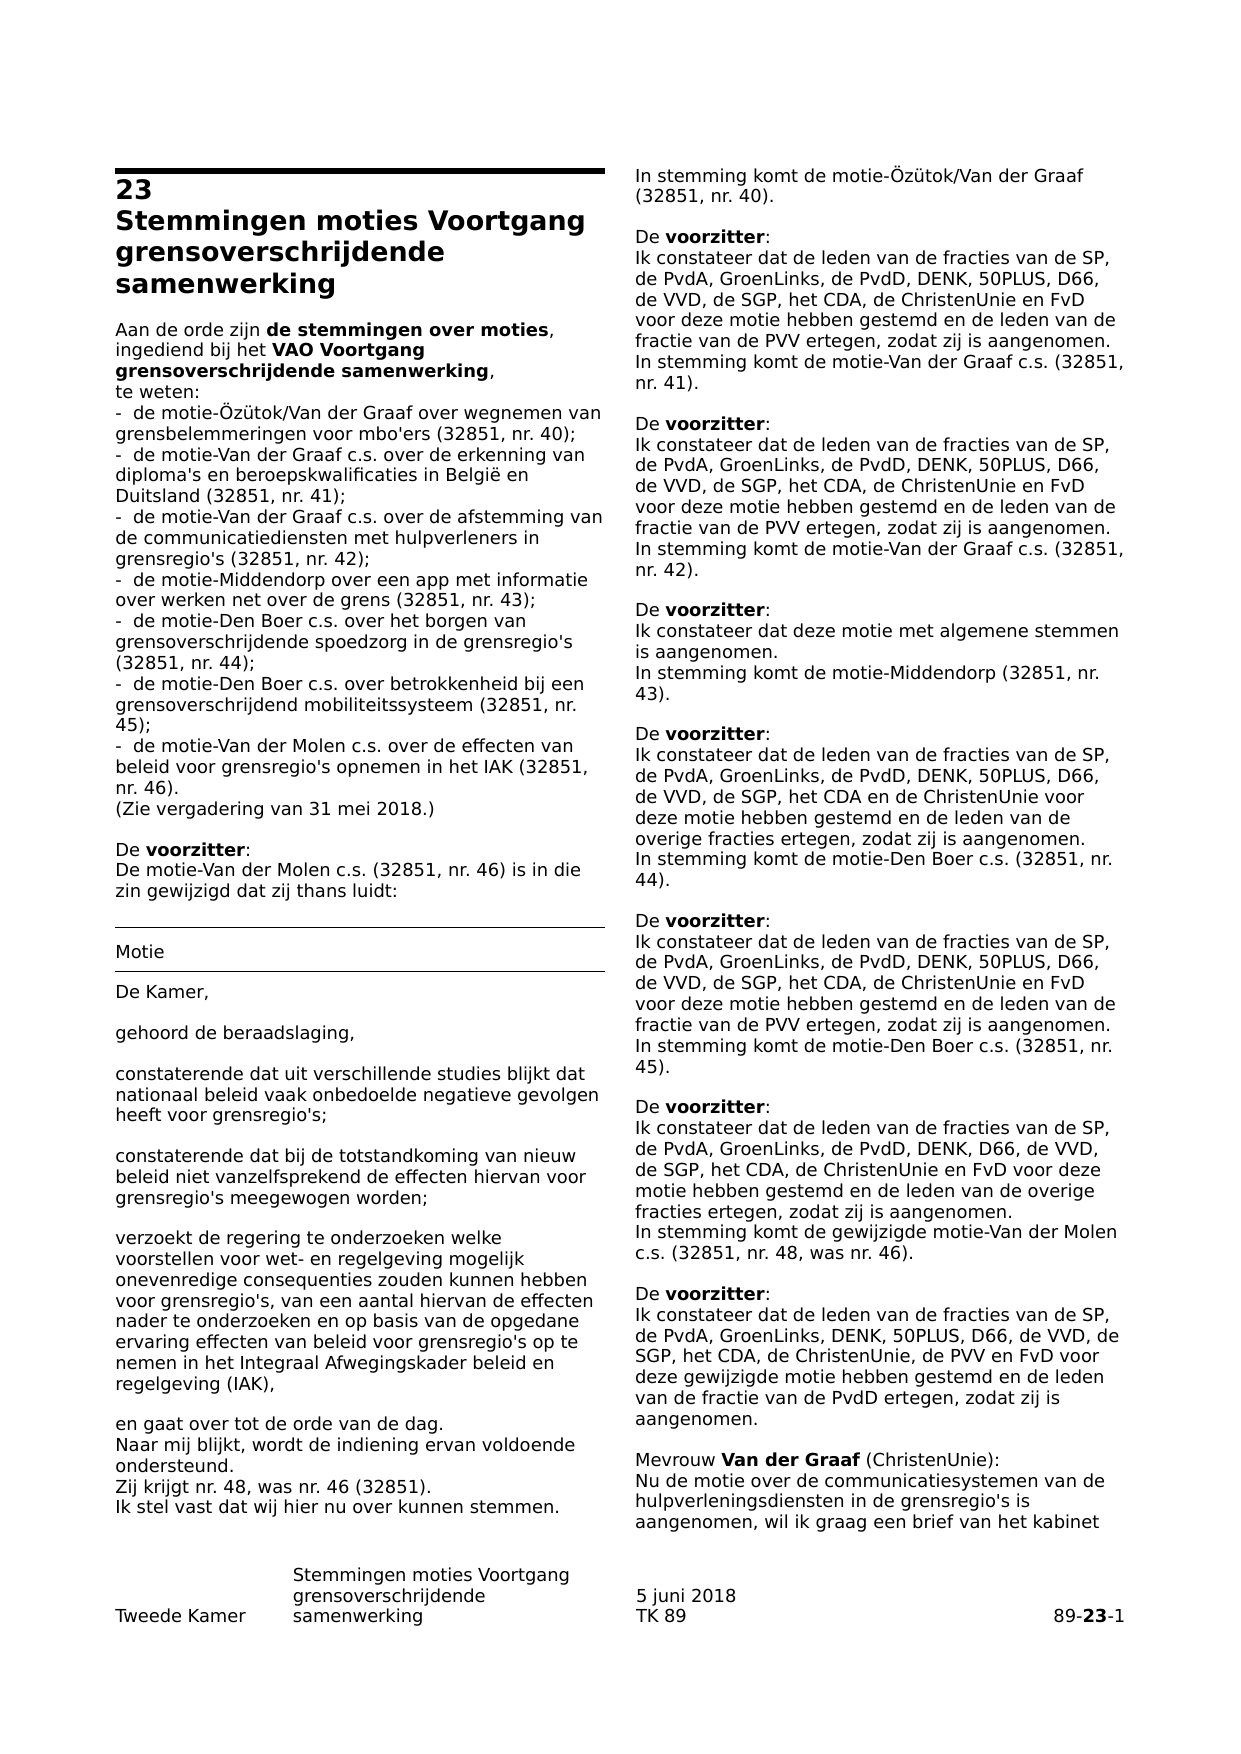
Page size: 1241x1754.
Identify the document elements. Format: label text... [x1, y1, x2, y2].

text Ik constateer dat de leden van de fracties van de SP, de PvdA, GroenLinks, de PvdD, DENK, 50PLUS, D66, de VVD, de SGP, het CDA en de ChristenUnie voor deze motie hebben gestemd en de leden van de overige fracties ertegen, zodat zij is aangenomen. [635, 745, 1125, 849]
text In stemming komt de motie-Van der Graaf c.s. (32851, nr. 41). [635, 352, 1125, 393]
text De voorzitter: [635, 911, 1125, 931]
text Aan de orde zijn de stemmingen over moties, ingediend bij het VAO Voortgang grensoverschrijdende samenwerking, [115, 319, 605, 382]
text In stemming komt de motie-Den Boer c.s. (32851, nr. 45). [635, 1036, 1125, 1077]
text Ik constateer dat de leden van de fracties van de SP, de PvdA, GroenLinks, de PvdD, DENK, 50PLUS, D66, de VVD, de SGP, het CDA, de ChristenUnie en FvD voor deze motie hebben gestemd en de leden van de fractie van de PVV ertegen, zodat zij is aangenomen. [635, 931, 1125, 1036]
text De Kamer, [115, 982, 605, 1003]
list de motie-Özütok/Van der Graaf over wegnemen van grensbelemmeringen voor mbo'ers (32851, nr. 40); [115, 403, 605, 444]
text In stemming komt de motie-Van der Graaf c.s. (32851, nr. 42). [635, 538, 1125, 580]
text De motie-Van der Molen c.s. (32851, nr. 46) is in die zin gewijzigd dat zij thans luidt: [115, 860, 605, 902]
list de motie-Den Boer c.s. over betrokkenheid bij een grensoverschrijdend mobiliteitssysteem (32851, nr. 45); [115, 673, 605, 736]
text Ik constateer dat de leden van de fracties van de SP, de PvdA, GroenLinks, de PvdD, DENK, 50PLUS, D66, de VVD, de SGP, het CDA, de ChristenUnie en FvD voor deze motie hebben gestemd en de leden van de fractie van de PVV ertegen, zodat zij is aangenomen. [635, 248, 1125, 352]
text Nu de motie over de communicatiesystemen van de hulpverleningsdiensten in de grensregio's is aangenomen, wil ik graag een brief van het kabinet [635, 1470, 1125, 1533]
text en gaat over tot de orde van de dag. [115, 1414, 605, 1435]
list de motie-Van der Graaf c.s. over de erkenning van diploma's en beroepskwalificaties in België en Duitsland (32851, nr. 41); [115, 444, 605, 507]
text gehoord de beraadslaging, [115, 1023, 605, 1044]
text verzoekt de regering te onderzoeken welke voorstellen voor wet- en regelgeving mogelijk onevenredige consequenties zouden kunnen hebben voor grensregio's, van een aantal hiervan de effecten nader te onderzoeken en op basis van de opgedane ervaring effecten van beleid voor grensregio's op te nemen in het Integraal Afwegingskader beleid en regelgeving (IAK), [115, 1228, 605, 1394]
text Ik constateer dat de leden van de fracties van de SP, de PvdA, GroenLinks, de PvdD, DENK, 50PLUS, D66, de VVD, de SGP, het CDA, de ChristenUnie en FvD voor deze motie hebben gestemd en de leden van de fractie van de PVV ertegen, zodat zij is aangenomen. [635, 434, 1125, 538]
text Ik constateer dat de leden van de fracties van de SP, de PvdA, GroenLinks, de PvdD, DENK, D66, de VVD, de SGP, het CDA, de ChristenUnie en FvD voor deze motie hebben gestemd en de leden van de overige fracties ertegen, zodat zij is aangenomen. [635, 1118, 1125, 1222]
text In stemming komt de motie-Özütok/Van der Graaf (32851, nr. 40). [635, 165, 1125, 207]
text Zij krijgt nr. 48, was nr. 46 (32851). [115, 1476, 605, 1497]
text De voorzitter: [635, 227, 1125, 248]
list de motie-Den Boer c.s. over het borgen van grensoverschrijdende spoedzorg in de grensregio's (32851, nr. 44); [115, 611, 605, 673]
text In stemming komt de motie-Middendorp (32851, nr. 43). [635, 662, 1125, 704]
list de motie-Van der Molen c.s. over de effecten van beleid voor grensregio's opnemen in het IAK (32851, nr. 46). [115, 736, 605, 798]
text De voorzitter: [115, 839, 605, 860]
list de motie-Van der Graaf c.s. over de afstemming van de communicatiediensten met hulpverleners in grensregio's (32851, nr. 42); [115, 507, 605, 569]
text De voorzitter: [635, 1284, 1125, 1304]
list de motie-Middendorp over een app met informatie over werken net over de grens (32851, nr. 43); [115, 569, 605, 611]
text De voorzitter: [635, 413, 1125, 434]
title 23 Stemmingen moties Voortgang grensoverschrijdende samenwerking [115, 174, 605, 299]
text constaterende dat bij de totstandkoming van nieuw beleid niet vanzelfsprekend de effecten hiervan voor grensregio's meegewogen worden; [115, 1146, 605, 1208]
text Mevrouw Van der Graaf (ChristenUnie): [635, 1449, 1125, 1470]
text constaterende dat uit verschillende studies blijkt dat nationaal beleid vaak onbedoelde negatieve gevolgen heeft voor grensregio's; [115, 1064, 605, 1126]
text De voorzitter: [635, 724, 1125, 745]
text In stemming komt de gewijzigde motie-Van der Molen c.s. (32851, nr. 48, was nr. 46). [635, 1222, 1125, 1264]
text In stemming komt de motie-Den Boer c.s. (32851, nr. 44). [635, 849, 1125, 891]
text Naar mij blijkt, wordt de indiening ervan voldoende ondersteund. [115, 1435, 605, 1476]
text De voorzitter: [635, 600, 1125, 621]
text Ik constateer dat deze motie met algemene stemmen is aangenomen. [635, 621, 1125, 662]
text (Zie vergadering van 31 mei 2018.) [115, 798, 605, 819]
text Ik constateer dat de leden van de fracties van de SP, de PvdA, GroenLinks, DENK, 50PLUS, D66, de VVD, de SGP, het CDA, de ChristenUnie, de PVV en FvD voor deze gewijzigde motie hebben gestemd en de leden van de fractie van de PvdD ertegen, zodat zij is aangenomen. [635, 1304, 1125, 1429]
text Ik stel vast dat wij hier nu over kunnen stemmen. [115, 1497, 605, 1518]
text te weten: [115, 382, 605, 403]
text Motie [115, 942, 605, 962]
text De voorzitter: [635, 1097, 1125, 1118]
